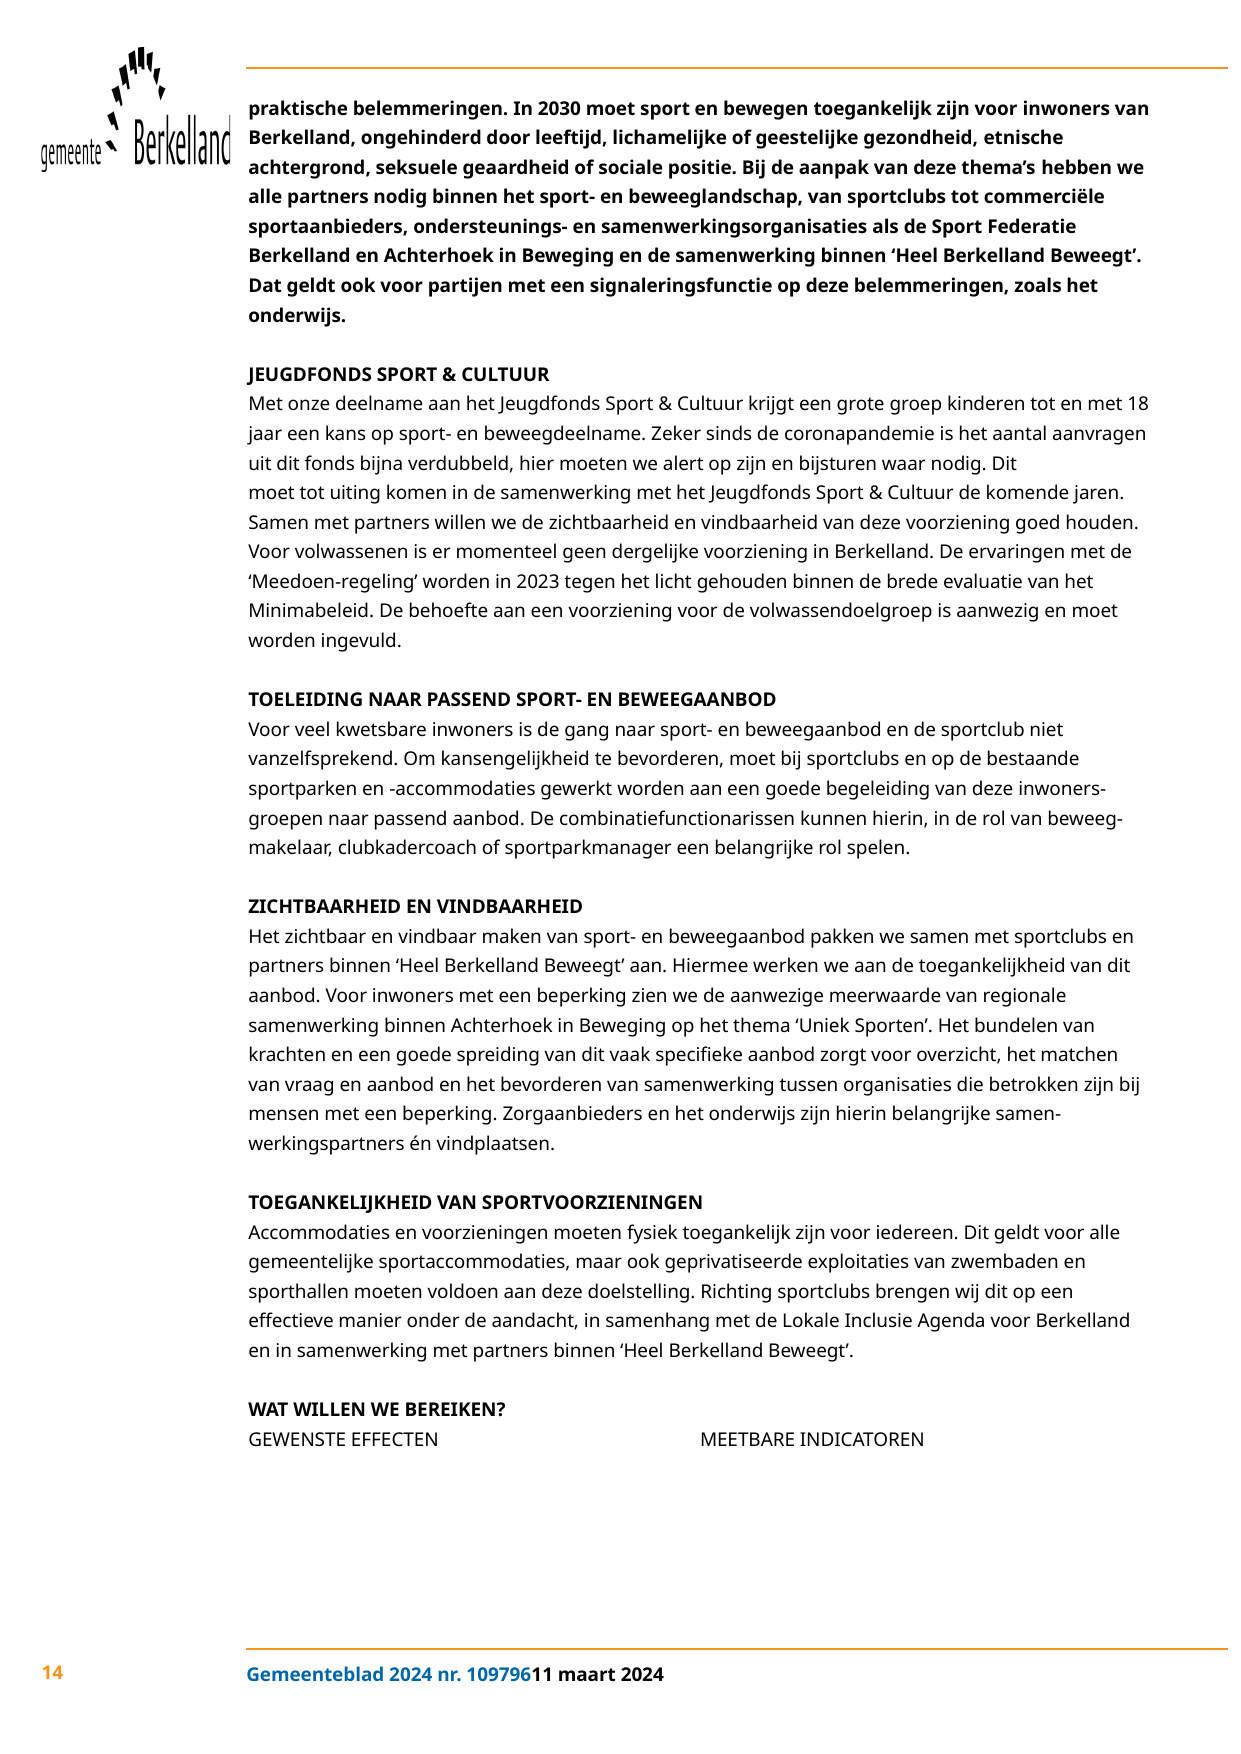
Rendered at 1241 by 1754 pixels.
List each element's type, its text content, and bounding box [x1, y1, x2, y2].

text effectieve manier onder de aandacht, in samenhang met de Lokale Inclusie Agenda voor Berkelland en in samenwerking met partners binnen ‘Heel Berkelland Beweegt’. [248, 1308, 1152, 1363]
table_header GEWENSTE EFFECTEN [248, 1426, 700, 1452]
text JEUGDFONDS SPORT & CULTUUR [248, 361, 1152, 387]
text TOEGANKELIJKHEID VAN SPORTVOORZIENINGEN [248, 1189, 1152, 1215]
text WAT WILLEN WE BEREIKEN? [248, 1396, 1152, 1422]
text TOELEIDING NAAR PASSEND SPORT- EN BEWEEGAANBOD [248, 686, 1152, 712]
text ZICHTBAARHEID EN VINDBAARHEID [248, 893, 1152, 919]
picture [41, 47, 231, 172]
text Voor volwassenen is er momenteel geen dergelijke voorziening in Berkelland. De ervaringen met de ‘Meedoen-regeling’ worden in 2023 tegen het licht gehouden binnen de brede evaluatie van het Minimabeleid. De behoefte aan een voorziening voor de volwassendoelgroep is aanwezig en moet worden ingevuld. [248, 538, 1152, 653]
text Met onze deelname aan het Jeugdfonds Sport & Cultuur krijgt een grote groep kinderen tot en met 18 jaar een kans op sport- en beweegdeelname. Zeker sinds de coronapandemie is het aantal aanvragen uit dit fonds bijna verdubbeld, hier moeten we alert op zijn en bijsturen waar nodig. Dit [248, 391, 1152, 476]
text moet tot uiting komen in de samenwerking met het Jeugdfonds Sport & Cultuur de komende jaren. Samen met partners willen we de zichtbaarheid en vindbaarheid van deze voorziening goed houden. [248, 479, 1152, 535]
text Voor veel kwetsbare inwoners is de gang naar sport- en beweegaanbod en de sportclub niet vanzelfsprekend. Om kansengelijkheid te bevorderen, moet bij sportclubs en op de bestaande sportparken en -accommodaties gewerkt worden aan een goede begeleiding van deze inwoners- groepen naar passend aanbod. De combinatiefunctionarissen kunnen hierin, in de rol van beweeg- makelaar, clubkadercoach of sportparkmanager een belangrijke rol spelen. [248, 716, 1152, 860]
table_header MEETBARE INDICATOREN [700, 1426, 1152, 1452]
text Het zichtbaar en vindbaar maken van sport- en beweegaanbod pakken we samen met sportclubs en partners binnen ‘Heel Berkelland Beweegt’ aan. Hiermee werken we aan de toegankelijkheid van dit aanbod. Voor inwoners met een beperking zien we de aanwezige meerwaarde van regionale samenwerking binnen Achterhoek in Beweging op het thema ‘Uniek Sporten’. Het bundelen van krachten en een goede spreiding van dit vaak specifieke aanbod zorgt voor overzicht, het matchen van vraag en aanbod en het bevorderen van samenwerking tussen organisaties die betrokken zijn bij mensen met een beperking. Zorgaanbieders en het onderwijs zijn hierin belangrijke samen- werkingspartners én vindplaatsen. [248, 923, 1152, 1156]
text Accommodaties en voorzieningen moeten fysiek toegankelijk zijn voor iedereen. Dit geldt voor alle gemeentelijke sportaccommodaties, maar ook geprivatiseerde exploitaties van zwembaden en sporthallen moeten voldoen aan deze doelstelling. Richting sportclubs brengen wij dit op een [248, 1219, 1152, 1304]
text praktische belemmeringen. In 2030 moet sport en bewegen toegankelijk zijn voor inwoners van Berkelland, ongehinderd door leeftijd, lichamelijke of geestelijke gezondheid, etnische achtergrond, seksuele geaardheid of sociale positie. Bij de aanpak van deze thema’s hebben we alle partners nodig binnen het sport- en beweeglandschap, van sportclubs tot commerciële sportaanbieders, ondersteunings- en samenwerkingsorganisaties als de Sport Federatie Berkelland en Achterhoek in Beweging en de samenwerking binnen ‘Heel Berkelland Beweegt’. Dat geldt ook voor partijen met een signaleringsfunctie op deze belemmeringen, zoals het onderwijs. [248, 95, 1152, 328]
